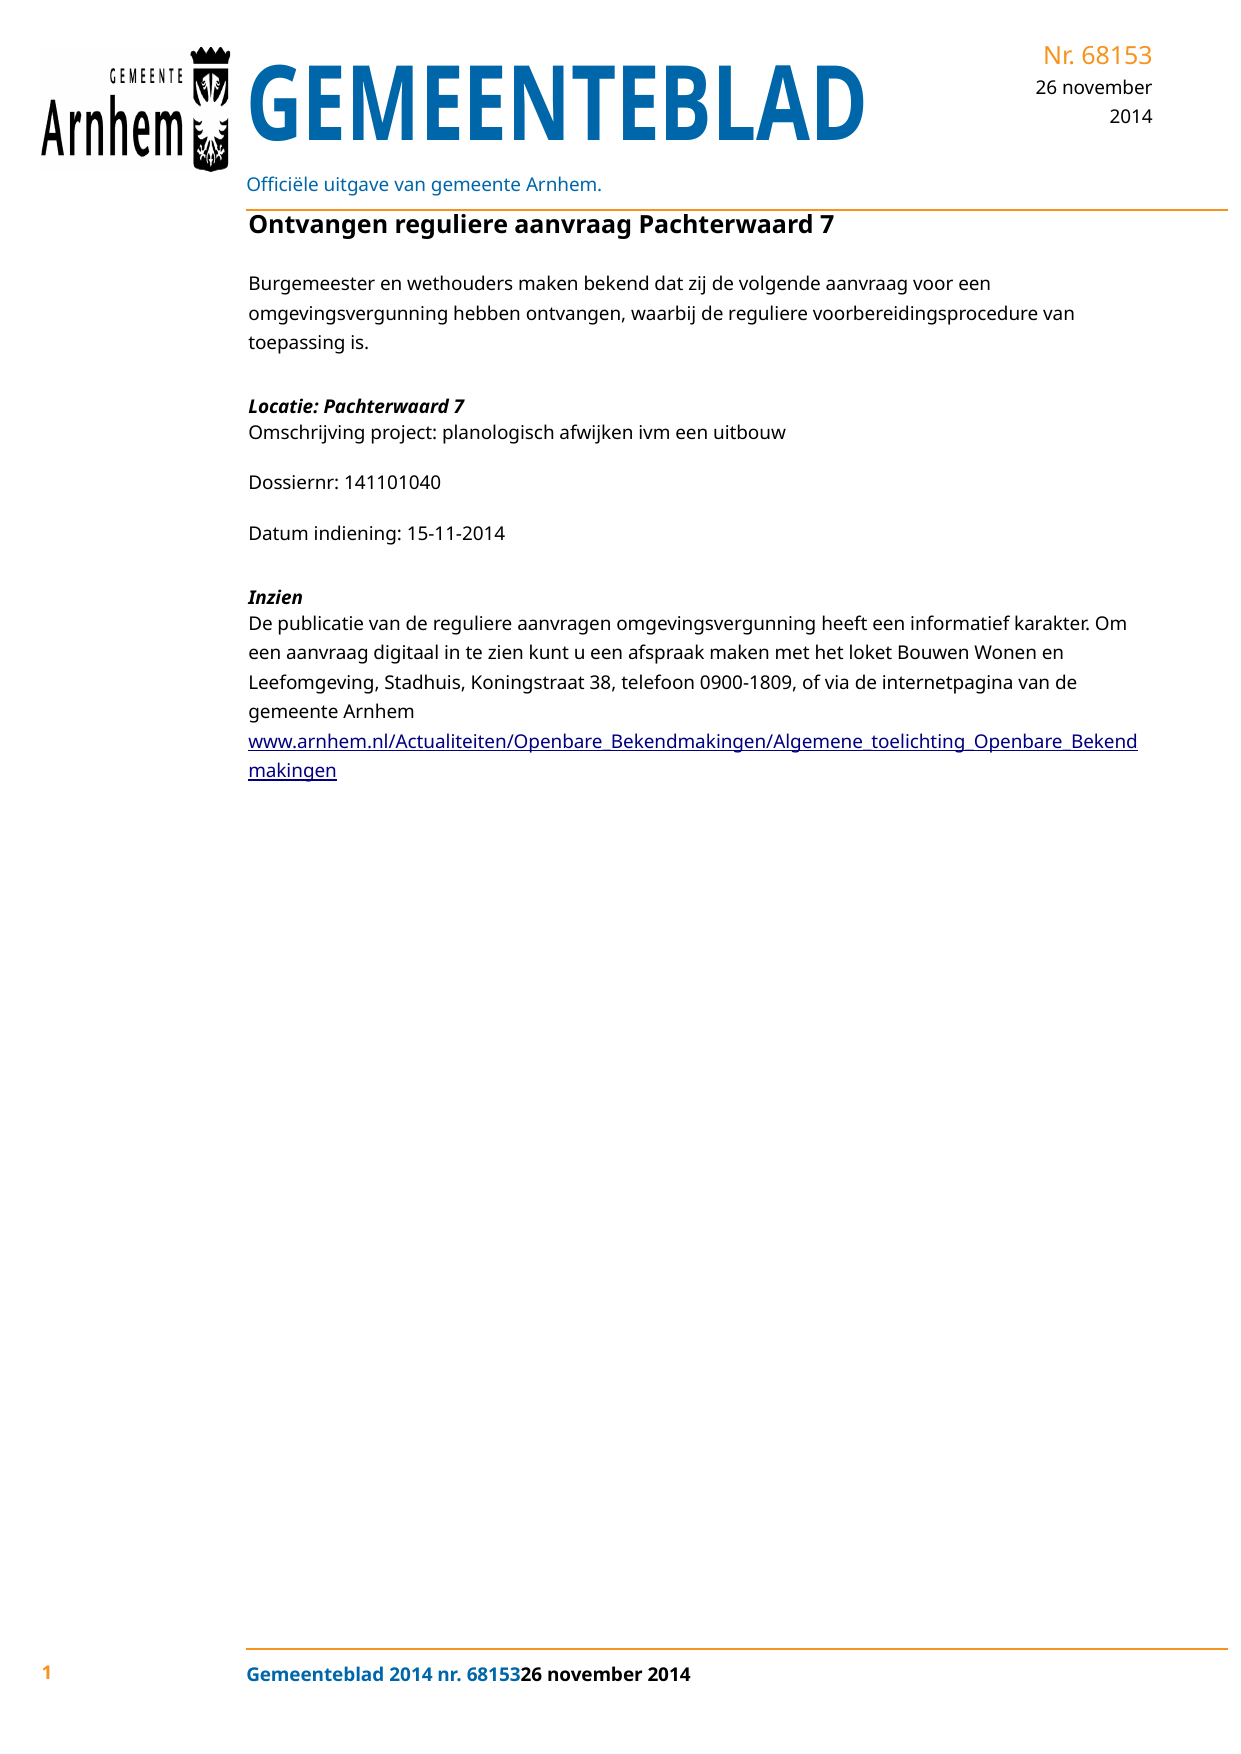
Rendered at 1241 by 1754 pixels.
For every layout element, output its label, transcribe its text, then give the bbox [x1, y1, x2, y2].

text Omschrijving project: planologisch afwijken ivm een uitbouw [248, 419, 1152, 445]
text Locatie: Pachterwaard 7 [248, 393, 1152, 419]
text Burgemeester en wethouders maken bekend dat zij de volgende aanvraag voor een omgevingsvergunning hebben ontvangen, waarbij de reguliere voorbereidingsprocedure van toepassing is. [248, 270, 1152, 355]
text Inzien [248, 584, 1152, 610]
text De publicatie van de reguliere aanvragen omgevingsvergunning heeft een informatief karakter. Om een aanvraag digitaal in te zien kunt u een afspraak maken met het loket Bouwen Wonen en Leefomgeving, Stadhuis, Koningstraat 38, telefoon 0900-1809, of via de internetpagina van de gemeente Arnhem www.arnhem.nl/Actualiteiten/Openbare_Bekendmakingen/Algemene_toelichting_Openbare_Bekendmakingen [248, 610, 1152, 783]
text Dossiernr: 141101040 [248, 469, 1152, 495]
text Datum indiening: 15-11-2014 [248, 520, 1152, 546]
picture [41, 47, 231, 172]
text Ontvangen reguliere aanvraag Pachterwaard 7 [248, 211, 1152, 241]
